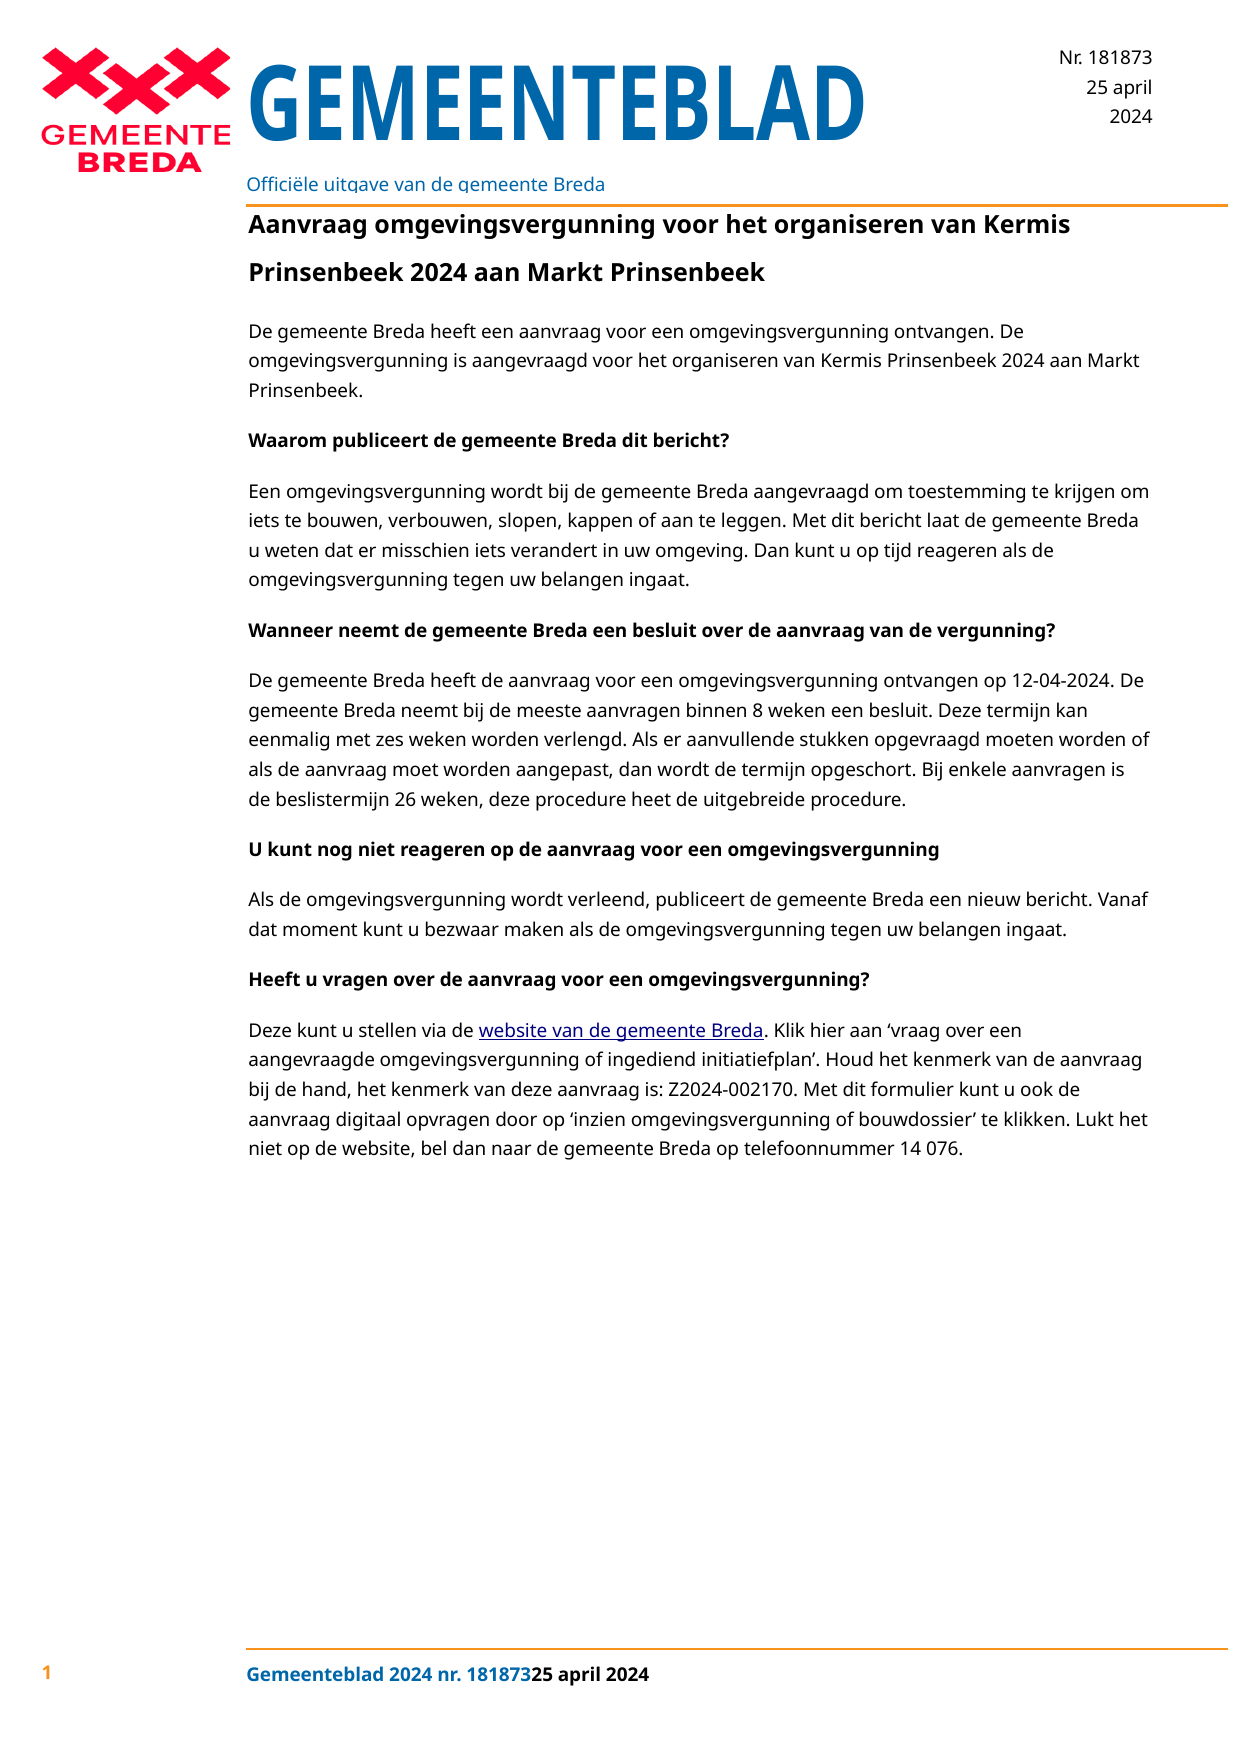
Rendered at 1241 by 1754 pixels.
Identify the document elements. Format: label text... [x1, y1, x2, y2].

text De gemeente Breda heeft de aanvraag voor een omgevingsvergunning ontvangen op 12-04-2024. De gemeente Breda neemt bij de meeste aanvragen binnen 8 weken een besluit. Deze termijn kan eenmalig met zes weken worden verlengd. Als er aanvullende stukken opgevraagd moeten worden of als de aanvraag moet worden aangepast, dan wordt de termijn opgeschort. Bij enkele aanvragen is de beslistermijn 26 weken, deze procedure heet de uitgebreide procedure. [248, 667, 1152, 812]
picture [41, 47, 231, 172]
text Wanneer neemt de gemeente Breda een besluit over de aanvraag van de vergunning? [248, 617, 1152, 643]
text Aanvraag omgevingsvergunning voor het organiseren van Kermis Prinsenbeek 2024 aan Markt Prinsenbeek [248, 207, 1152, 288]
text Een omgevingsvergunning wordt bij de gemeente Breda aangevraagd om toestemming te krijgen om iets te bouwen, verbouwen, slopen, kappen of aan te leggen. Met dit bericht laat de gemeente Breda u weten dat er misschien iets verandert in uw omgeving. Dan kunt u op tijd reageren als de omgevingsvergunning tegen uw belangen ingaat. [248, 478, 1152, 592]
text Deze kunt u stellen via de website van de gemeente Breda. Klik hier aan ‘vraag over een aangevraagde omgevingsvergunning of ingediend initiatiefplan’. Houd het kenmerk van de aanvraag bij de hand, het kenmerk van deze aanvraag is: Z2024-002170. Met dit formulier kunt u ook de aanvraag digitaal opvragen door op ‘inzien omgevingsvergunning of bouwdossier’ te klikken. Lukt het niet op de website, bel dan naar de gemeente Breda op telefoonnummer 14 076. [248, 1017, 1152, 1161]
text Heeft u vragen over de aanvraag voor een omgevingsvergunning? [248, 967, 1152, 992]
text Waarom publiceert de gemeente Breda dit bericht? [248, 427, 1152, 453]
text Als de omgevingsvergunning wordt verleend, publiceert de gemeente Breda een nieuw bericht. Vanaf dat moment kunt u bezwaar maken als de omgevingsvergunning tegen uw belangen ingaat. [248, 887, 1152, 942]
text De gemeente Breda heeft een aanvraag voor een omgevingsvergunning ontvangen. De omgevingsvergunning is aangevraagd voor het organiseren van Kermis Prinsenbeek 2024 aan Markt Prinsenbeek. [248, 318, 1152, 403]
text U kunt nog niet reageren op de aanvraag voor een omgevingsvergunning [248, 836, 1152, 862]
